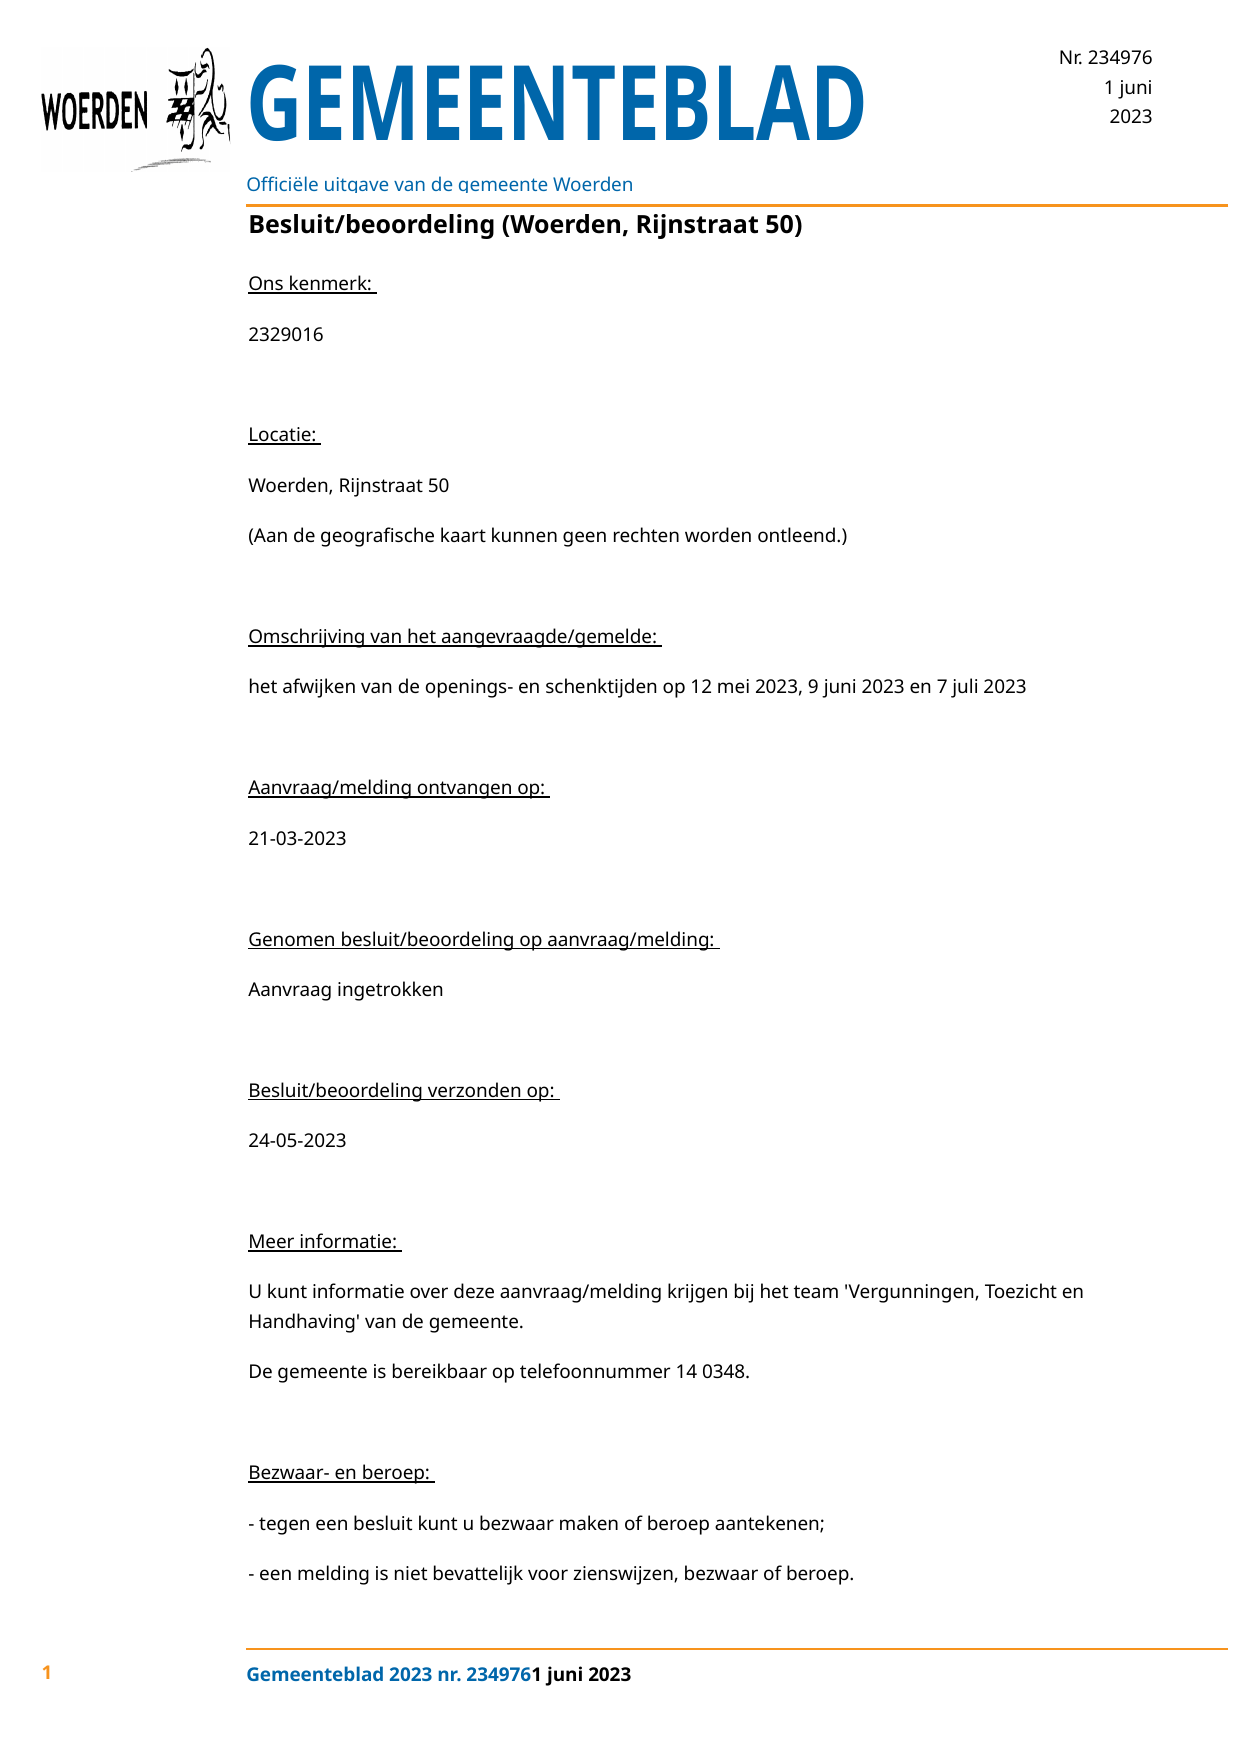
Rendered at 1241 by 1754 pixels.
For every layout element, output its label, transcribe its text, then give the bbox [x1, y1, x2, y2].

text Omschrijving van het aangevraagde/gemelde: [248, 623, 1152, 649]
text Ons kenmerk: [248, 270, 1152, 296]
text 24-05-2023 [248, 1127, 1152, 1153]
text Besluit/beoordeling (Woerden, Rijnstraat 50) [248, 207, 1152, 241]
text Aanvraag ingetrokken [248, 976, 1152, 1002]
text Meer informatie: [248, 1228, 1152, 1254]
text 2329016 [248, 321, 1152, 346]
text Bezwaar- en beroep: [248, 1459, 1152, 1485]
text Woerden, Rijnstraat 50 [248, 472, 1152, 498]
text 21-03-2023 [248, 825, 1152, 851]
text Besluit/beoordeling verzonden op: [248, 1077, 1152, 1103]
text Aanvraag/melding ontvangen op: [248, 774, 1152, 800]
text U kunt informatie over deze aanvraag/melding krijgen bij het team 'Vergunningen, Toezicht en Handhaving' van de gemeente. [248, 1279, 1152, 1334]
text (Aan de geografische kaart kunnen geen rechten worden ontleend.) [248, 522, 1152, 548]
picture [41, 47, 231, 172]
text De gemeente is bereikbaar op telefoonnummer 14 0348. [248, 1359, 1152, 1384]
text Locatie: [248, 422, 1152, 447]
text het afwijken van de openings- en schenktijden op 12 mei 2023, 9 juni 2023 en 7 juli 2023 [248, 674, 1152, 699]
text - een melding is niet bevattelijk voor zienswijzen, bezwaar of beroep. [248, 1560, 1152, 1586]
text Genomen besluit/beoordeling op aanvraag/melding: [248, 926, 1152, 951]
text - tegen een besluit kunt u bezwaar maken of beroep aantekenen; [248, 1510, 1152, 1536]
